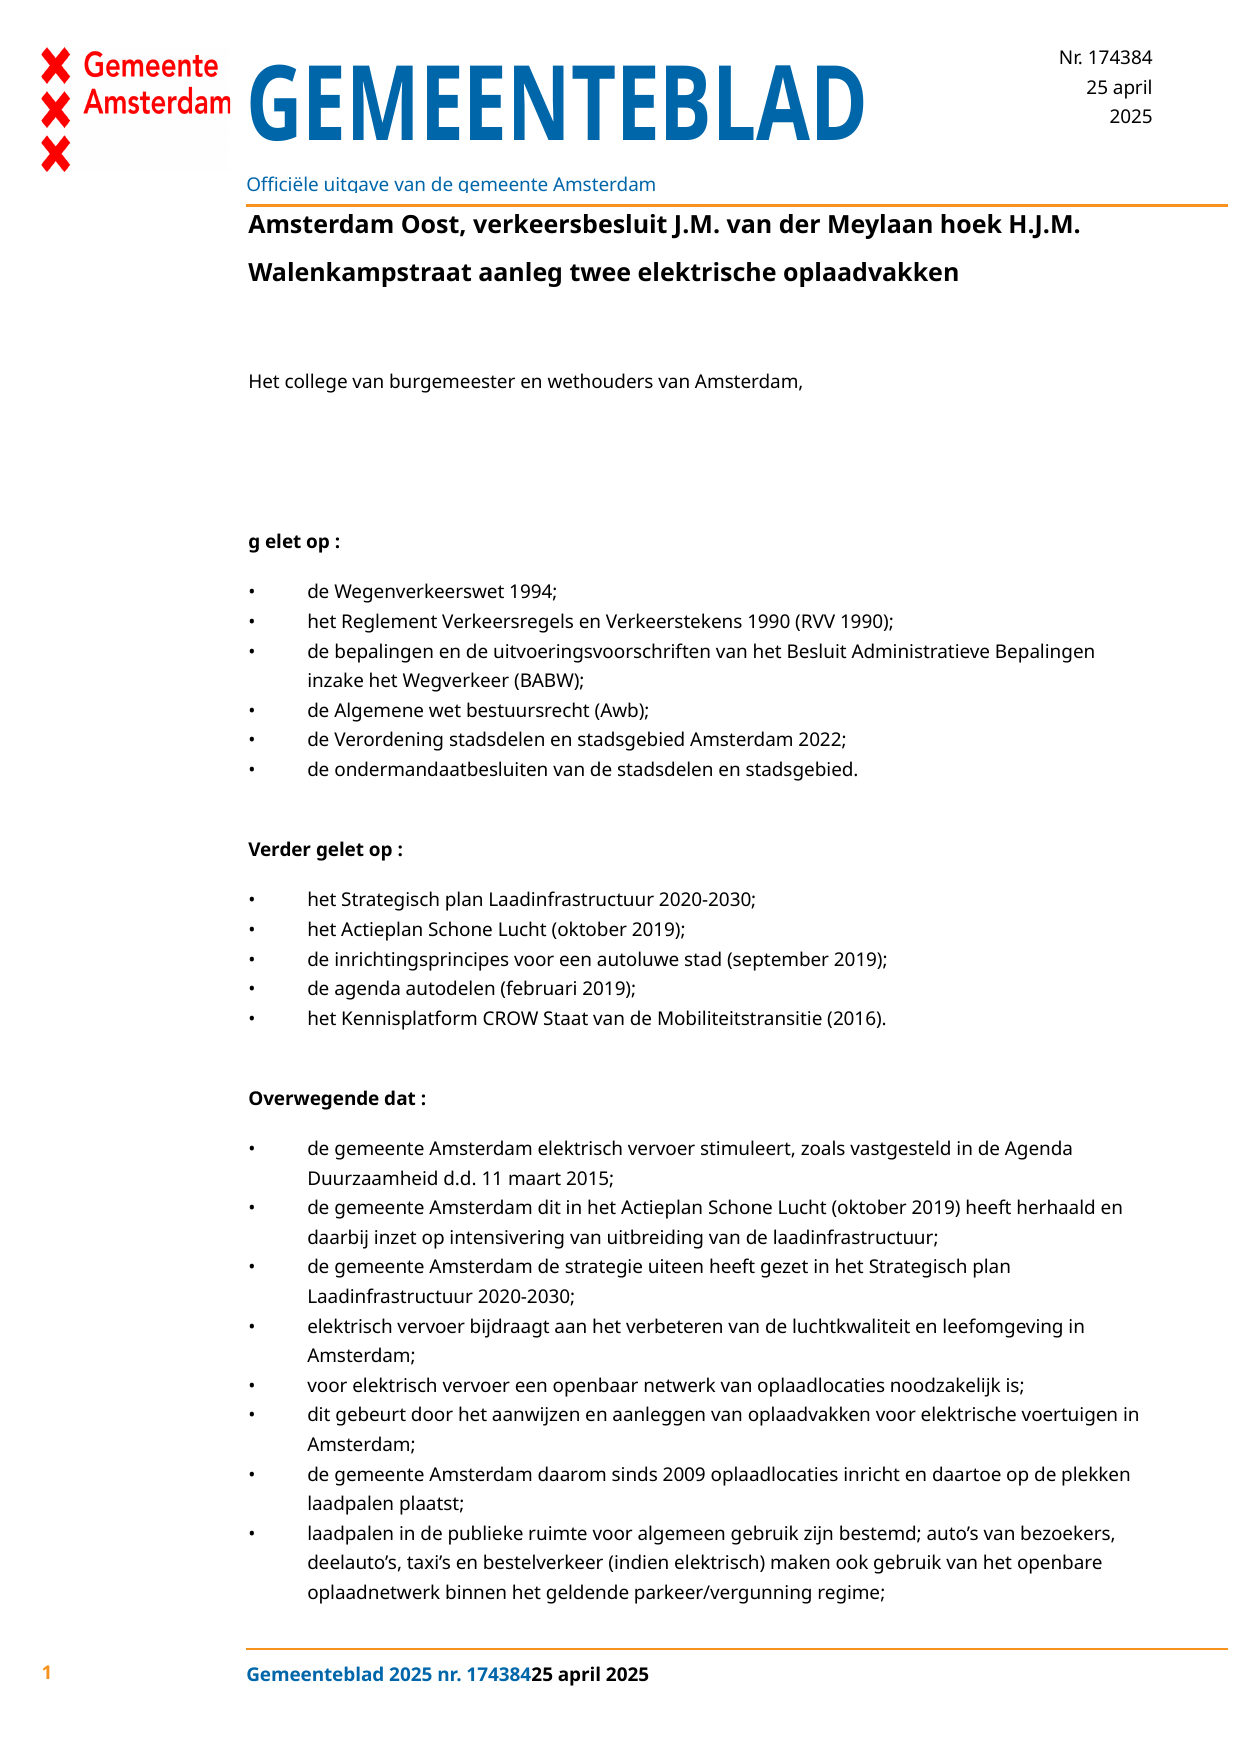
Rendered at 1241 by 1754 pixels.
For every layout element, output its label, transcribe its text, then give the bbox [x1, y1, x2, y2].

list laadpalen in de publieke ruimte voor algemeen gebruik zijn bestemd; auto’s van bezoekers, deelauto’s, taxi’s en bestelverkeer (indien elektrisch) maken ook gebruik van het openbare oplaadnetwerk binnen het geldende parkeer/vergunning regime; [248, 1520, 1152, 1605]
list de gemeente Amsterdam elektrisch vervoer stimuleert, zoals vastgesteld in de Agenda Duurzaamheid d.d. 11 maart 2015; [248, 1135, 1152, 1191]
list het Reglement Verkeersregels en Verkeerstekens 1990 (RVV 1990); [248, 608, 1152, 634]
list de gemeente Amsterdam daarom sinds 2009 oplaadlocaties inricht en daartoe op de plekken laadpalen plaatst; [248, 1461, 1152, 1516]
text Het college van burgemeester en wethouders van Amsterdam, [248, 368, 1152, 394]
list de ondermandaatbesluiten van de stadsdelen en stadsgebied. [248, 756, 1152, 782]
list de gemeente Amsterdam dit in het Actieplan Schone Lucht (oktober 2019) heeft herhaald en daarbij inzet op intensivering van uitbreiding van de laadinfrastructuur; [248, 1194, 1152, 1250]
list de Verordening stadsdelen en stadsgebied Amsterdam 2022; [248, 727, 1152, 752]
text Overwegende dat : [248, 1085, 1152, 1111]
list de inrichtingsprincipes voor een autoluwe stad (september 2019); [248, 946, 1152, 971]
list het Kennisplatform CROW Staat van de Mobiliteitstransitie (2016). [248, 1005, 1152, 1031]
list elektrisch vervoer bijdraagt aan het verbeteren van de luchtkwaliteit en leefomgeving in Amsterdam; [248, 1313, 1152, 1368]
list de gemeente Amsterdam de strategie uiteen heeft gezet in het Strategisch plan Laadinfrastructuur 2020-2030; [248, 1254, 1152, 1309]
list dit gebeurt door het aanwijzen en aanleggen van oplaadvakken voor elektrische voertuigen in Amsterdam; [248, 1402, 1152, 1457]
list de Algemene wet bestuursrecht (Awb); [248, 697, 1152, 723]
list het Strategisch plan Laadinfrastructuur 2020-2030; [248, 887, 1152, 912]
list de Wegenverkeerswet 1994; [248, 579, 1152, 604]
text Verder gelet op : [248, 836, 1152, 862]
list voor elektrisch vervoer een openbaar netwerk van oplaadlocaties noodzakelijk is; [248, 1372, 1152, 1398]
text g elet op : [248, 528, 1152, 554]
picture [41, 47, 231, 172]
list de bepalingen en de uitvoeringsvoorschriften van het Besluit Administratieve Bepalingen inzake het Wegverkeer (BABW); [248, 638, 1152, 693]
list de agenda autodelen (februari 2019); [248, 975, 1152, 1001]
text Amsterdam Oost, verkeersbesluit J.M. van der Meylaan hoek H.J.M. Walenkampstraat aanleg twee elektrische oplaadvakken [248, 207, 1152, 288]
list het Actieplan Schone Lucht (oktober 2019); [248, 916, 1152, 942]
